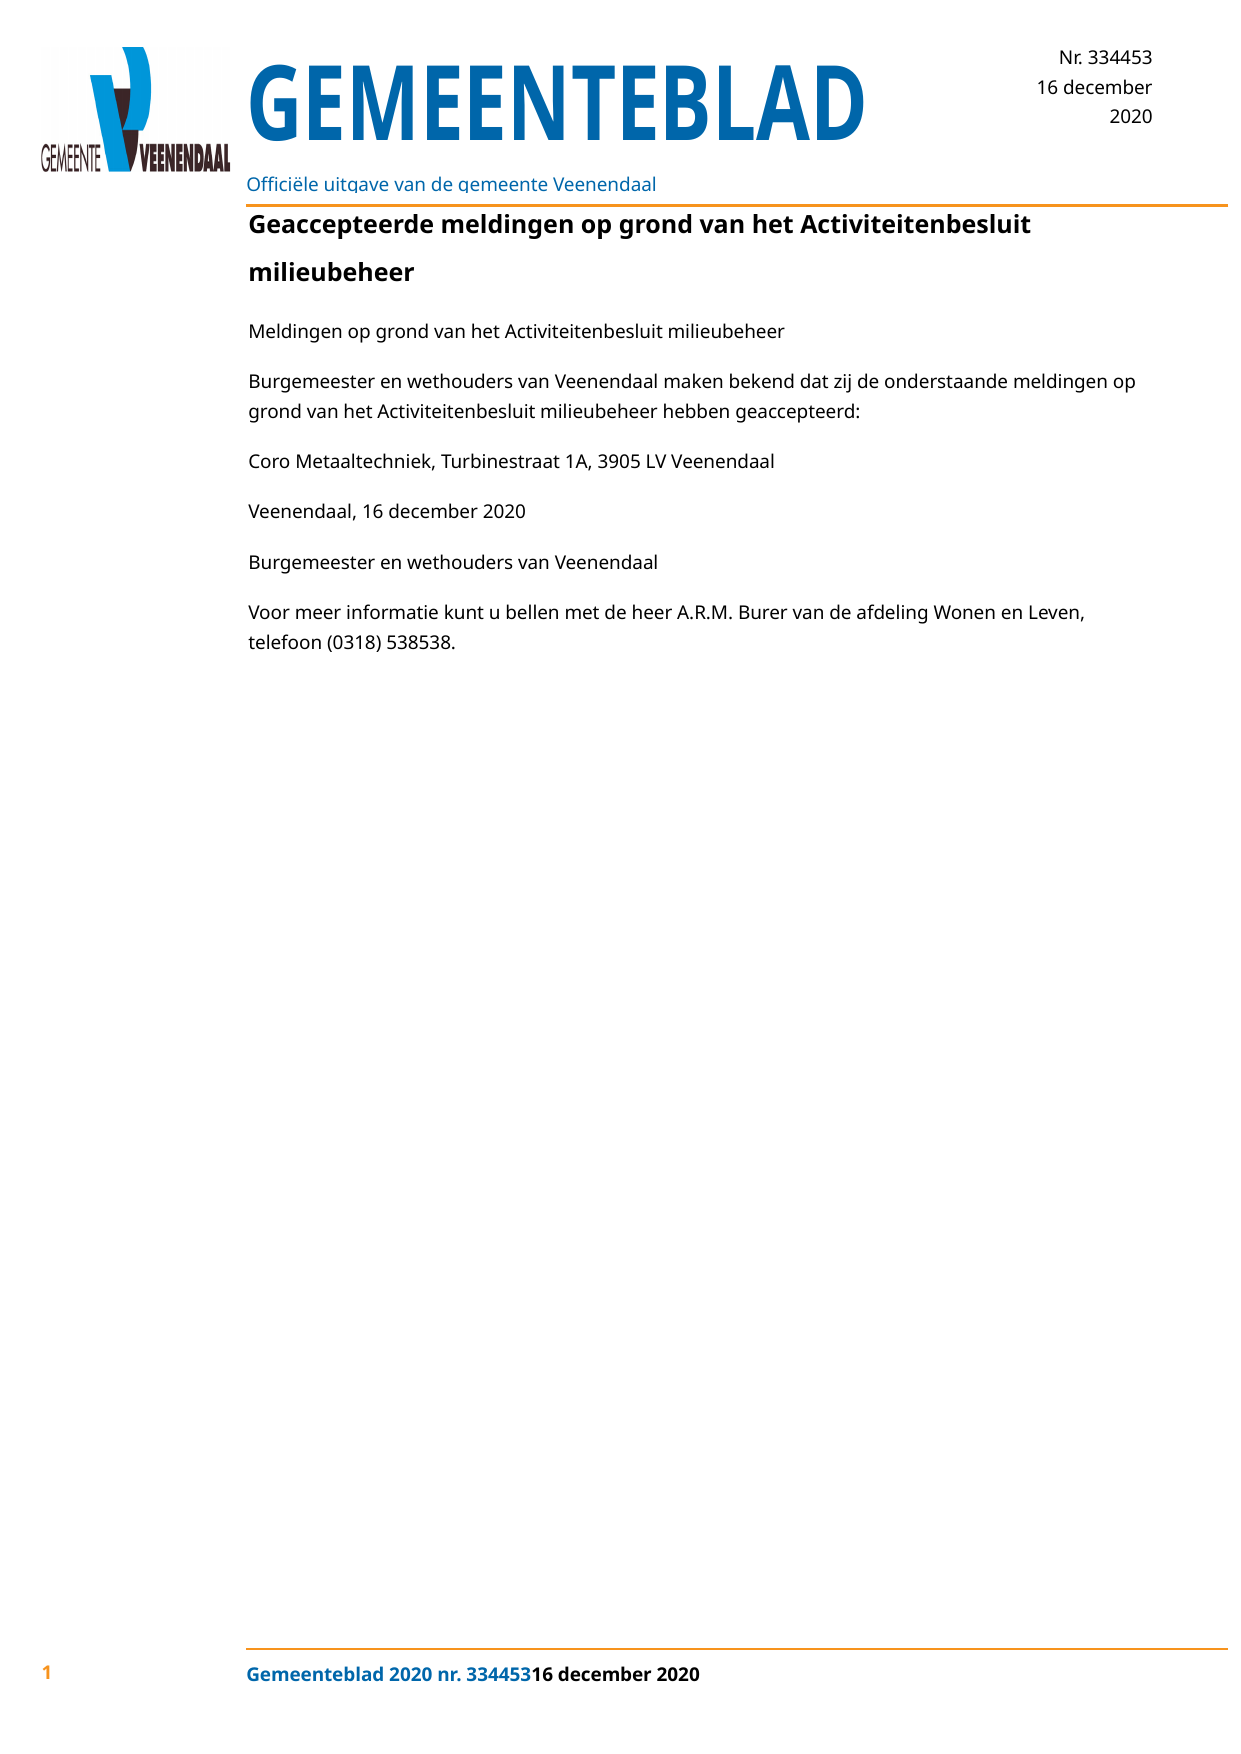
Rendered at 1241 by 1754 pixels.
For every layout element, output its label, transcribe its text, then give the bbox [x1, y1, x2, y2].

text Veenendaal, 16 december 2020 [248, 499, 1152, 524]
text Coro Metaaltechniek, Turbinestraat 1A, 3905 LV Veenendaal [248, 448, 1152, 474]
picture [41, 47, 130, 172]
text Meldingen op grond van het Activiteitenbesluit milieubeheer [248, 318, 1152, 344]
text Voor meer informatie kunt u bellen met de heer A.R.M. Burer van de afdeling Wonen en Leven, telefoon (0318) 538538. [248, 599, 1152, 655]
picture [123, 47, 231, 172]
text Burgemeester en wethouders van Veenendaal maken bekend dat zij de onderstaande meldingen op grond van het Activiteitenbesluit milieubeheer hebben geaccepteerd: [248, 368, 1152, 424]
text Geaccepteerde meldingen op grond van het Activiteitenbesluit milieubeheer [248, 207, 1152, 288]
text Burgemeester en wethouders van Veenendaal [248, 549, 1152, 575]
